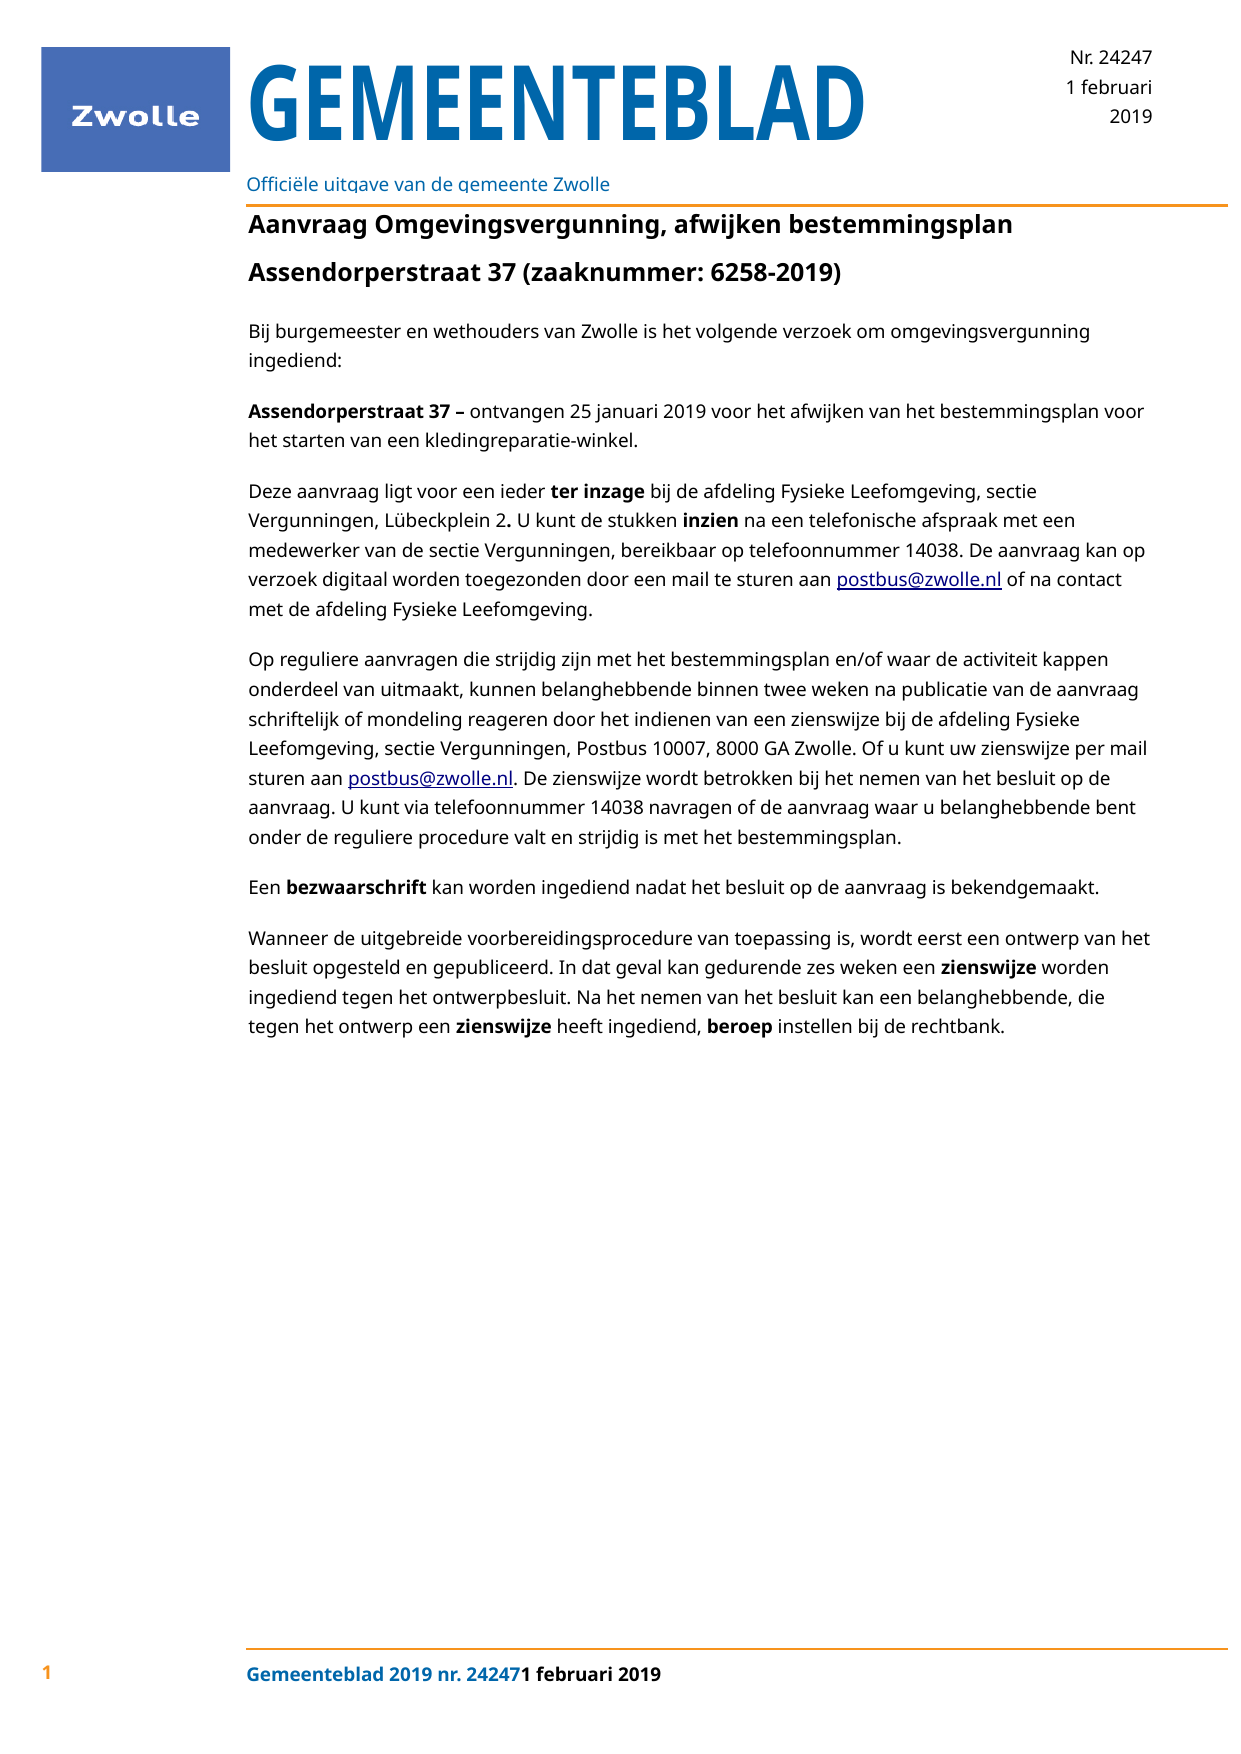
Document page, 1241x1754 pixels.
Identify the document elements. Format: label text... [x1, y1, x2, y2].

text Aanvraag Omgevingsvergunning, afwijken bestemmingsplan Assendorperstraat 37 (zaaknummer: 6258-2019) [248, 207, 1152, 288]
text Bij burgemeester en wethouders van Zwolle is het volgende verzoek om omgevingsvergunning ingediend: [248, 318, 1152, 373]
picture [41, 47, 231, 172]
text Assendorperstraat 37 – ontvangen 25 januari 2019 voor het afwijken van het bestemmingsplan voor het starten van een kledingreparatie-winkel. [248, 398, 1152, 453]
text Op reguliere aanvragen die strijdig zijn met het bestemmingsplan en/of waar de activiteit kappen onderdeel van uitmaakt, kunnen belanghebbende binnen twee weken na publicatie van de aanvraag schriftelijk of mondeling reageren door het indienen van een zienswijze bij de afdeling Fysieke Leefomgeving, sectie Vergunningen, Postbus 10007, 8000 GA Zwolle. Of u kunt uw zienswijze per mail sturen aan postbus@zwolle.nl. De zienswijze wordt betrokken bij het nemen van het besluit op de aanvraag. U kunt via telefoonnummer 14038 navragen of de aanvraag waar u belanghebbende bent onder de reguliere procedure valt en strijdig is met het bestemmingsplan. [248, 647, 1152, 850]
text Deze aanvraag ligt voor een ieder ter inzage bij de afdeling Fysieke Leefomgeving, sectie Vergunningen, Lübeckplein 2. U kunt de stukken inzien na een telefonische afspraak met een medewerker van de sectie Vergunningen, bereikbaar op telefoonnummer 14038. De aanvraag kan op verzoek digitaal worden toegezonden door een mail te sturen aan postbus@zwolle.nl of na contact met de afdeling Fysieke Leefomgeving. [248, 478, 1152, 622]
text Wanneer de uitgebreide voorbereidingsprocedure van toepassing is, wordt eerst een ontwerp van het besluit opgesteld en gepubliceerd. In dat geval kan gedurende zes weken een zienswijze worden ingediend tegen het ontwerpbesluit. Na het nemen van het besluit kan een belanghebbende, die tegen het ontwerp een zienswijze heeft ingediend, beroep instellen bij de rechtbank. [248, 925, 1152, 1039]
text Een bezwaarschrift kan worden ingediend nadat het besluit op de aanvraag is bekendgemaakt. [248, 874, 1152, 900]
